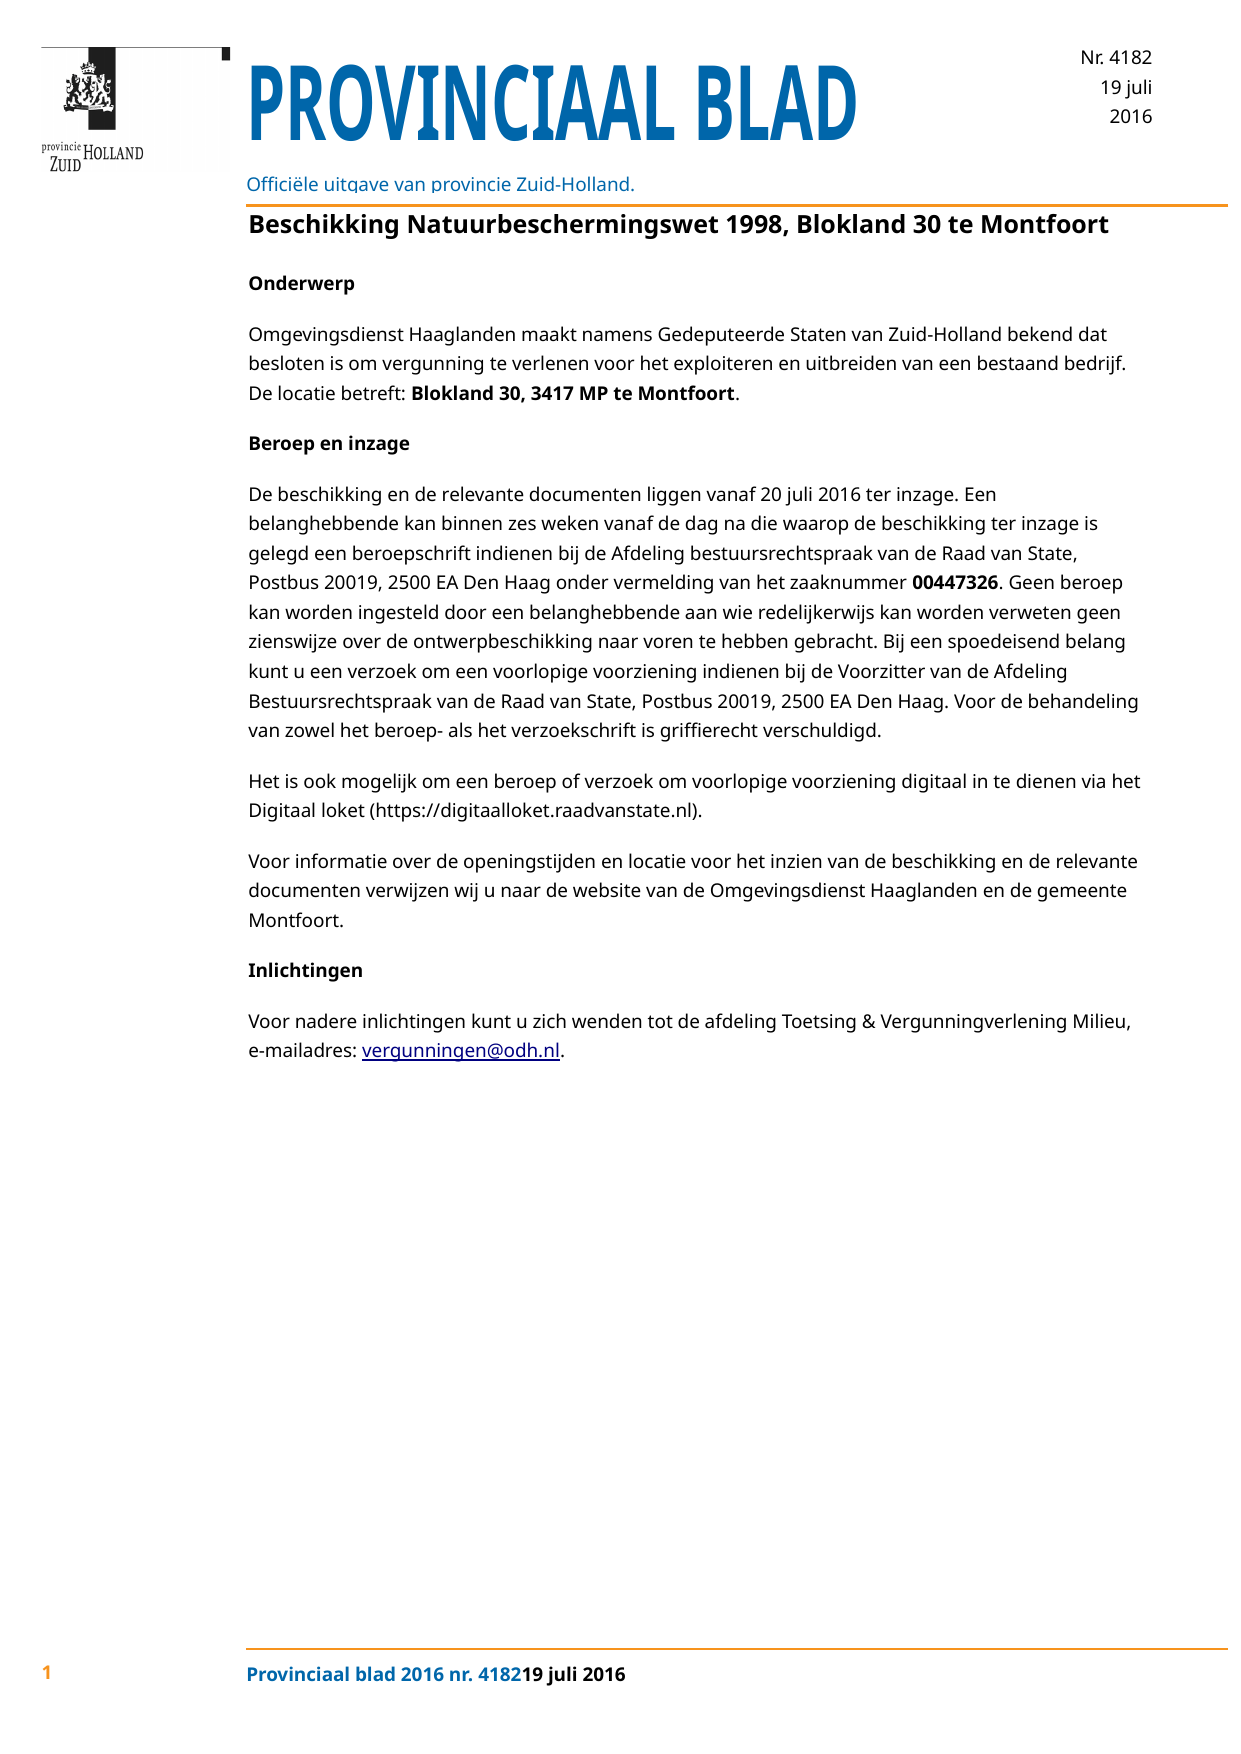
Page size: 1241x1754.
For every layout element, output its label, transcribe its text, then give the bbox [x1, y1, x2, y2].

text Beschikking Natuurbeschermingswet 1998, Blokland 30 te Montfoort [248, 207, 1152, 241]
picture [41, 47, 231, 172]
text Beroep en inzage [248, 430, 1152, 456]
text Voor nadere inlichtingen kunt u zich wenden tot de afdeling Toetsing & Vergunningverlening Milieu, e-mailadres: vergunningen@odh.nl. [248, 1008, 1152, 1063]
text Onderwerp [248, 270, 1152, 296]
text Voor informatie over de openingstijden en locatie voor het inzien van de beschikking en de relevante documenten verwijzen wij u naar de website van de Omgevingsdienst Haaglanden en de gemeente Montfoort. [248, 848, 1152, 933]
text Het is ook mogelijk om een beroep of verzoek om voorlopige voorziening digitaal in te dienen via het Digitaal loket (https://digitaalloket.raadvanstate.nl). [248, 768, 1152, 823]
text Omgevingsdienst Haaglanden maakt namens Gedeputeerde Staten van Zuid-Holland bekend dat besloten is om vergunning te verlenen voor het exploiteren en uitbreiden van een bestaand bedrijf. De locatie betreft: Blokland 30, 3417 MP te Montfoort. [248, 321, 1152, 406]
text Inlichtingen [248, 957, 1152, 983]
text De beschikking en de relevante documenten liggen vanaf 20 juli 2016 ter inzage. Een belanghebbende kan binnen zes weken vanaf de dag na die waarop de beschikking ter inzage is gelegd een beroepschrift indienen bij de Afdeling bestuursrechtspraak van de Raad van State, Postbus 20019, 2500 EA Den Haag onder vermelding van het zaaknummer 00447326. Geen beroep kan worden ingesteld door een belanghebbende aan wie redelijkerwijs kan worden verweten geen zienswijze over de ontwerpbeschikking naar voren te hebben gebracht. Bij een spoedeisend belang kunt u een verzoek om een voorlopige voorziening indienen bij de Voorzitter van de Afdeling Bestuursrechtspraak van de Raad van State, Postbus 20019, 2500 EA Den Haag. Voor de behandeling van zowel het beroep- als het verzoekschrift is griffierecht verschuldigd. [248, 481, 1152, 743]
